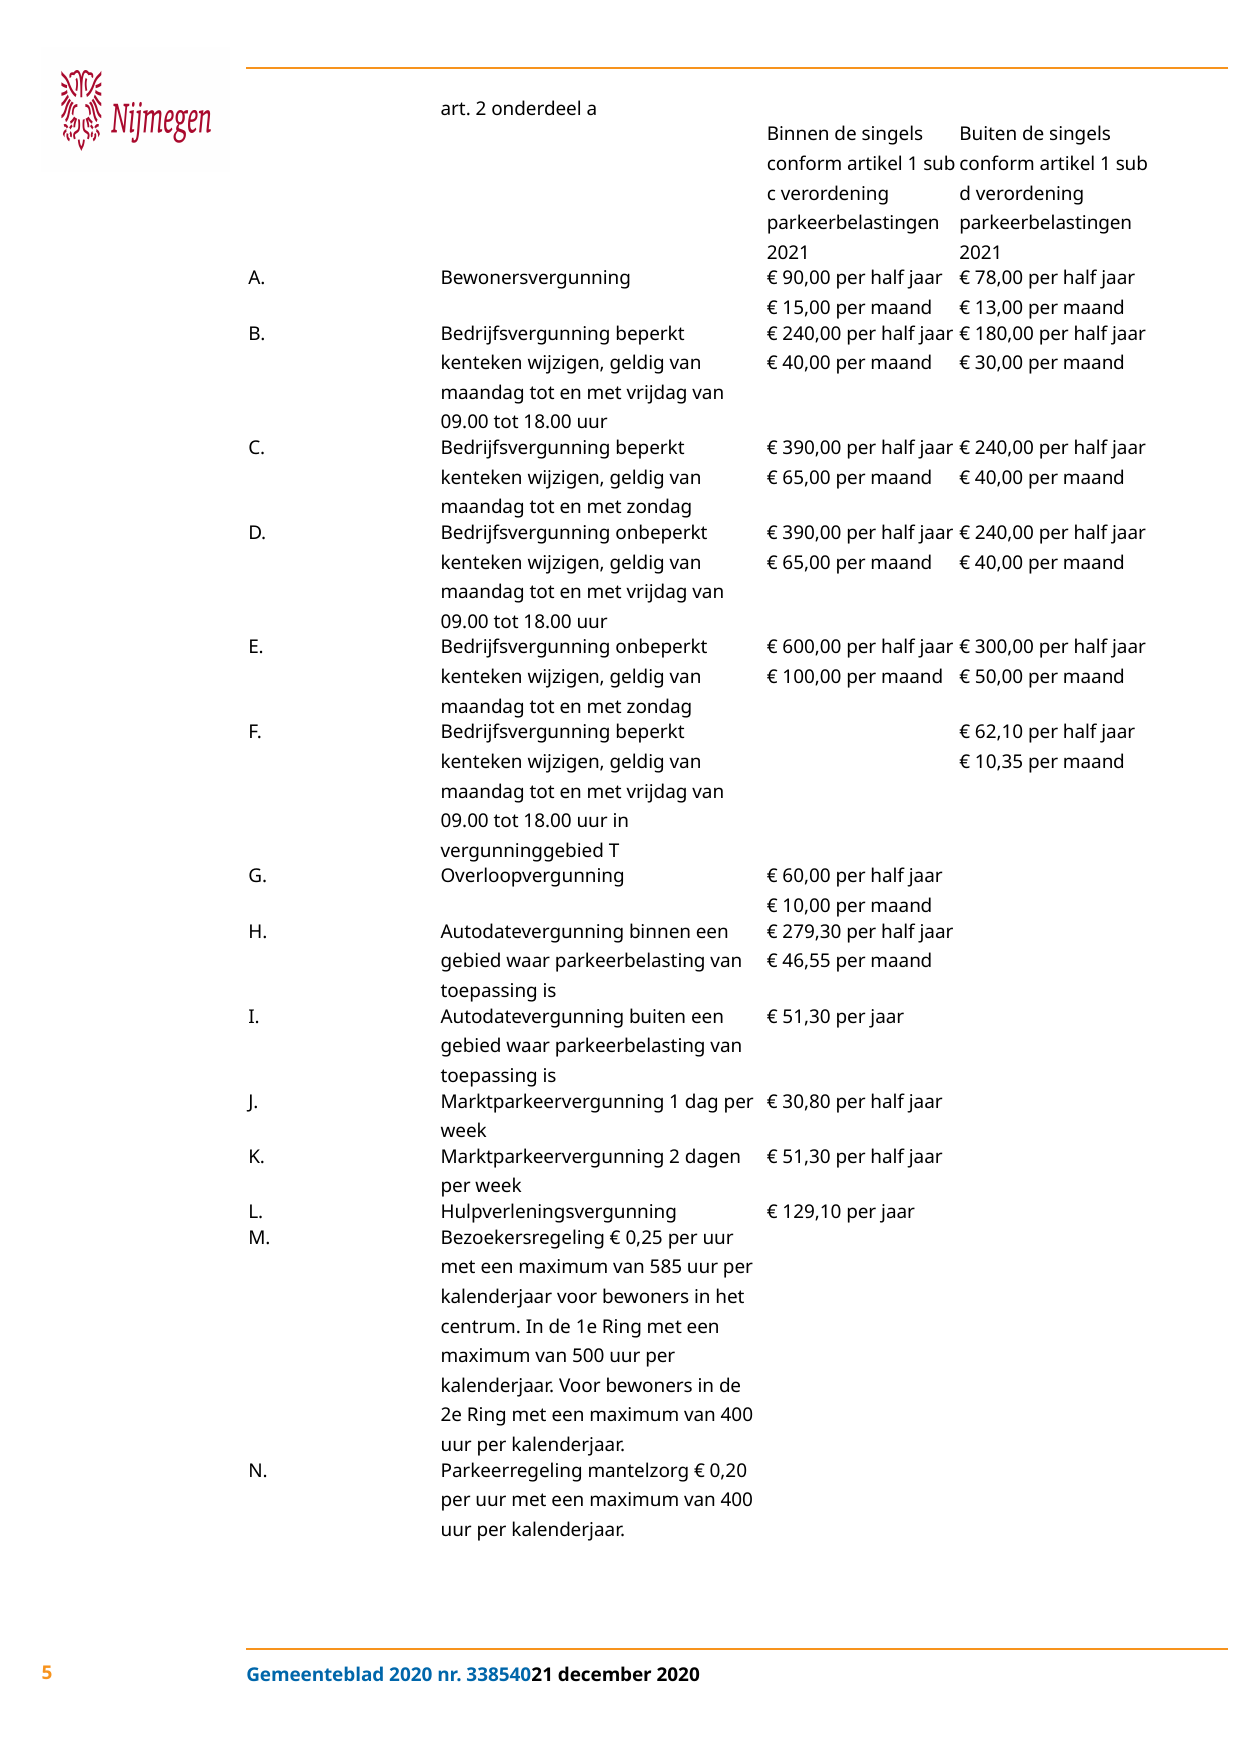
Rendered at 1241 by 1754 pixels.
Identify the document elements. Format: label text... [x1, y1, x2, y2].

table_cell Autodatevergunning binnen een gebied waar parkeerbelasting van toepassing is [440, 918, 767, 1003]
table_cell Parkeerregeling mantelzorg € 0,20 per uur met een maximum van 400 uur per kalenderjaar. [440, 1457, 767, 1542]
table_cell [959, 1199, 1152, 1224]
table_cell € 51,30 per half jaar [767, 1143, 959, 1198]
table_cell [959, 1143, 1152, 1198]
table_cell D. [248, 519, 440, 634]
table_cell Bedrijfsvergunning beperkt kenteken wijzigen, geldig van maandag tot en met vrijdag van 09.00 tot 18.00 uur in vergunninggebied T [440, 719, 767, 863]
table_cell [959, 1088, 1152, 1143]
table_cell [767, 1457, 959, 1542]
table_cell E. [248, 634, 440, 719]
table_cell € 600,00 per half jaar € 100,00 per maand [767, 634, 959, 719]
table_cell B. [248, 320, 440, 434]
table_cell Marktparkeervergunning 2 dagen per week [440, 1143, 767, 1198]
table_cell J. [248, 1088, 440, 1143]
table_cell Binnen de singels conform artikel 1 sub c verordening parkeerbelastingen 2021 [767, 121, 959, 264]
table_cell Bedrijfsvergunning onbeperkt kenteken wijzigen, geldig van maandag tot en met zondag [440, 634, 767, 719]
table_cell [959, 863, 1152, 918]
table_cell € 240,00 per half jaar € 40,00 per maand [959, 434, 1152, 519]
table_cell C. [248, 434, 440, 519]
table_cell K. [248, 1143, 440, 1198]
table_cell Hulpverleningsvergunning [440, 1199, 767, 1224]
table_cell € 180,00 per half jaar € 30,00 per maand [959, 320, 1152, 434]
table_cell Bedrijfsvergunning beperkt kenteken wijzigen, geldig van maandag tot en met vrijdag van 09.00 tot 18.00 uur [440, 320, 767, 434]
table_cell [959, 918, 1152, 1003]
table_cell [767, 1224, 959, 1457]
table_cell € 240,00 per half jaar € 40,00 per maand [959, 519, 1152, 634]
table_cell Bewonersvergunning [440, 265, 767, 320]
table_cell € 129,10 per jaar [767, 1199, 959, 1224]
table_cell [440, 121, 767, 264]
table_header art. 2 onderdeel a [440, 95, 767, 121]
table_cell Overloopvergunning [440, 863, 767, 918]
table_cell L. [248, 1199, 440, 1224]
table_header [248, 95, 440, 121]
table_cell Bedrijfsvergunning beperkt kenteken wijzigen, geldig van maandag tot en met zondag [440, 434, 767, 519]
table_cell € 300,00 per half jaar € 50,00 per maand [959, 634, 1152, 719]
table_header [767, 95, 959, 121]
table_cell A. [248, 265, 440, 320]
table_cell € 279,30 per half jaar € 46,55 per maand [767, 918, 959, 1003]
table_cell [959, 1003, 1152, 1088]
table_cell € 240,00 per half jaar € 40,00 per maand [767, 320, 959, 434]
table_cell € 90,00 per half jaar € 15,00 per maand [767, 265, 959, 320]
table_cell € 51,30 per jaar [767, 1003, 959, 1088]
table_cell [248, 121, 440, 264]
table_cell Marktparkeervergunning 1 dag per week [440, 1088, 767, 1143]
table_cell M. [248, 1224, 440, 1457]
table_cell € 60,00 per half jaar € 10,00 per maand [767, 863, 959, 918]
table_cell Bedrijfsvergunning onbeperkt kenteken wijzigen, geldig van maandag tot en met vrijdag van 09.00 tot 18.00 uur [440, 519, 767, 634]
table_cell N. [248, 1457, 440, 1542]
table_cell H. [248, 918, 440, 1003]
table_cell Autodatevergunning buiten een gebied waar parkeerbelasting van toepassing is [440, 1003, 767, 1088]
table_cell Buiten de singels conform artikel 1 sub d verordening parkeerbelastingen 2021 [959, 121, 1152, 264]
table_cell € 78,00 per half jaar € 13,00 per maand [959, 265, 1152, 320]
table_cell G. [248, 863, 440, 918]
picture [41, 47, 231, 172]
table_cell € 30,80 per half jaar [767, 1088, 959, 1143]
table_cell € 390,00 per half jaar € 65,00 per maand [767, 434, 959, 519]
table_cell [767, 719, 959, 863]
table_cell € 62,10 per half jaar € 10,35 per maand [959, 719, 1152, 863]
table_cell F. [248, 719, 440, 863]
table_header [959, 95, 1152, 121]
table_cell [959, 1457, 1152, 1542]
table_cell [959, 1224, 1152, 1457]
table_cell Bezoekersregeling € 0,25 per uur met een maximum van 585 uur per kalenderjaar voor bewoners in het centrum. In de 1e Ring met een maximum van 500 uur per kalenderjaar. Voor bewoners in de 2e Ring met een maximum van 400 uur per kalenderjaar. [440, 1224, 767, 1457]
table_cell € 390,00 per half jaar € 65,00 per maand [767, 519, 959, 634]
table_cell I. [248, 1003, 440, 1088]
